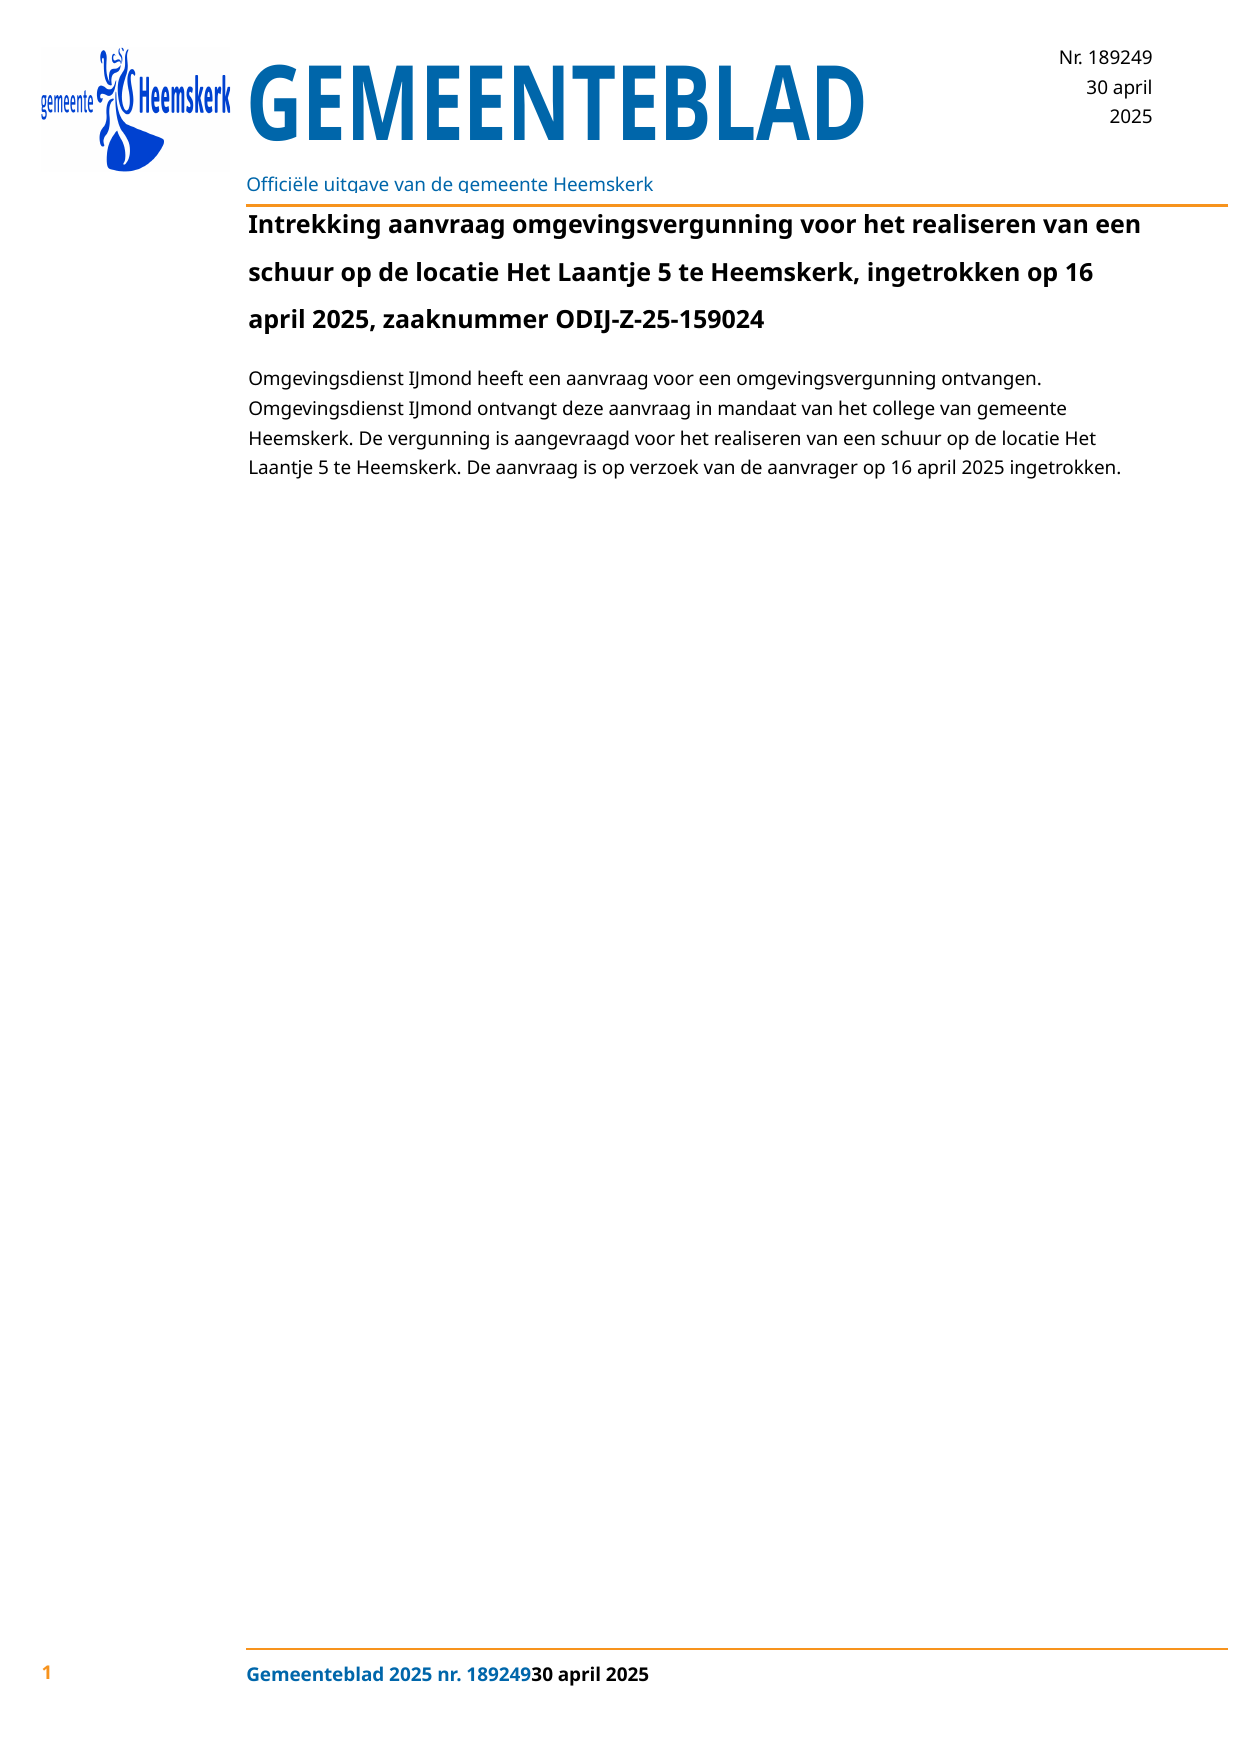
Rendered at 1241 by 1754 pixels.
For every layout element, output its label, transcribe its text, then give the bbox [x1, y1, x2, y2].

picture [41, 47, 231, 172]
text Omgevingsdienst IJmond heeft een aanvraag voor een omgevingsvergunning ontvangen. Omgevingsdienst IJmond ontvangt deze aanvraag in mandaat van het college van gemeente Heemskerk. De vergunning is aangevraagd voor het realiseren van een schuur op de locatie Het Laantje 5 te Heemskerk. De aanvraag is op verzoek van de aanvrager op 16 april 2025 ingetrokken. [248, 366, 1152, 480]
text Intrekking aanvraag omgevingsvergunning voor het realiseren van een schuur op de locatie Het Laantje 5 te Heemskerk, ingetrokken op 16 april 2025, zaaknummer ODIJ-Z-25-159024 [248, 207, 1152, 336]
